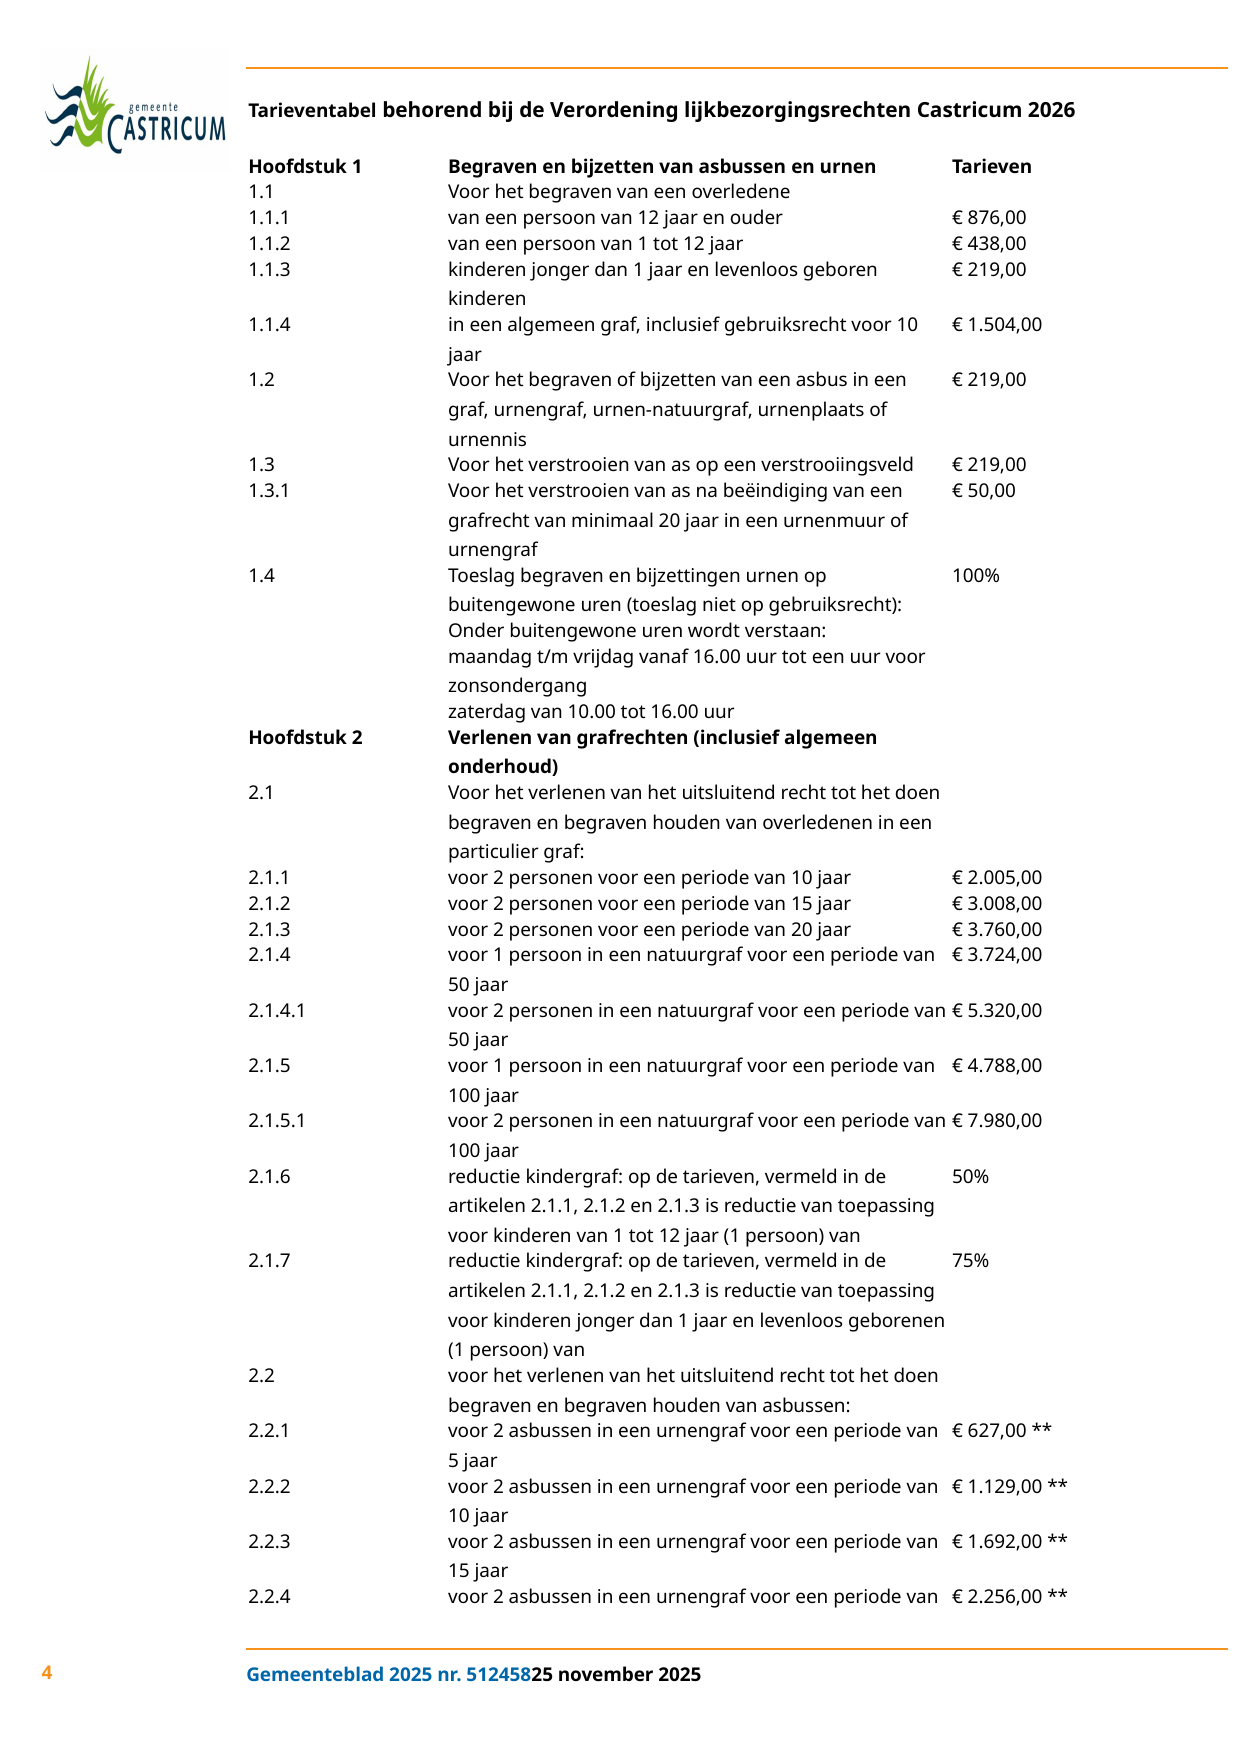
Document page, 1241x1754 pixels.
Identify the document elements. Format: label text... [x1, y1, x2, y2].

table_cell € 7.980,00 [952, 1108, 1152, 1163]
table_cell reductie kindergraf: op de tarieven, vermeld in de artikelen 2.1.1, 2.1.2 en 2.1.3 is reductie van toepassing voor kinderen van 1 tot 12 jaar (1 persoon) van [448, 1163, 952, 1248]
table_cell voor 2 personen voor een periode van 10 jaar [448, 864, 952, 890]
table_cell [952, 699, 1152, 724]
table_cell € 5.320,00 [952, 997, 1152, 1052]
table_cell € 2.256,00 ** [952, 1584, 1152, 1609]
table_cell [248, 643, 448, 698]
table_cell 1.1 [248, 179, 448, 204]
table_cell 2.1.1 [248, 864, 448, 890]
table_header Begraven en bijzetten van asbussen en urnen [448, 153, 952, 179]
table_cell 1.1.3 [248, 256, 448, 311]
table_cell Verlenen van grafrechten (inclusief algemeen onderhoud) [448, 724, 952, 779]
table_cell [952, 780, 1152, 864]
table_cell voor 2 asbussen in een urnengraf voor een periode van 10 jaar [448, 1473, 952, 1528]
table_cell [952, 179, 1152, 204]
table_cell Onder buitengewone uren wordt verstaan: [448, 618, 952, 643]
table_cell 1.4 [248, 562, 448, 617]
table_cell € 438,00 [952, 230, 1152, 256]
table_cell 1.1.1 [248, 205, 448, 230]
table_cell kinderen jonger dan 1 jaar en levenloos geboren kinderen [448, 256, 952, 311]
table_cell € 3.760,00 [952, 916, 1152, 942]
table_cell Toeslag begraven en bijzettingen urnen op buitengewone uren (toeslag niet op gebruiksrecht): [448, 562, 952, 617]
table_cell 2.1.6 [248, 1163, 448, 1248]
table_cell [248, 699, 448, 724]
table_header Tarieven [952, 153, 1152, 179]
table_cell in een algemeen graf, inclusief gebruiksrecht voor 10 jaar [448, 311, 952, 367]
table_cell € 1.504,00 [952, 311, 1152, 367]
table_cell [952, 724, 1152, 779]
table_cell voor 1 persoon in een natuurgraf voor een periode van 100 jaar [448, 1052, 952, 1107]
table_cell Voor het begraven van een overledene [448, 179, 952, 204]
table_cell 2.2.1 [248, 1418, 448, 1473]
table_cell reductie kindergraf: op de tarieven, vermeld in de artikelen 2.1.1, 2.1.2 en 2.1.3 is reductie van toepassing voor kinderen jonger dan 1 jaar en levenloos geborenen (1 persoon) van [448, 1248, 952, 1362]
table_cell [952, 643, 1152, 698]
table_cell Voor het verstrooien van as op een verstrooiingsveld [448, 451, 952, 477]
table_cell voor 2 asbussen in een urnengraf voor een periode van 15 jaar [448, 1528, 952, 1583]
table_cell voor 2 personen in een natuurgraf voor een periode van 50 jaar [448, 997, 952, 1052]
table_cell voor 2 asbussen in een urnengraf voor een periode van [448, 1584, 952, 1609]
table_cell 2.1.4 [248, 942, 448, 997]
table_cell 1.3.1 [248, 477, 448, 562]
table_cell € 4.788,00 [952, 1052, 1152, 1107]
table_cell voor 2 asbussen in een urnengraf voor een periode van 5 jaar [448, 1418, 952, 1473]
table_cell voor het verlenen van het uitsluitend recht tot het doen begraven en begraven houden van asbussen: [448, 1362, 952, 1417]
table_cell € 3.724,00 [952, 942, 1152, 997]
table_cell 1.2 [248, 367, 448, 451]
table_cell 50% [952, 1163, 1152, 1248]
table_cell 1.1.2 [248, 230, 448, 256]
table_cell maandag t/m vrijdag vanaf 16.00 uur tot een uur voor zonsondergang [448, 643, 952, 698]
table_cell 2.1.4.1 [248, 997, 448, 1052]
table_cell € 219,00 [952, 256, 1152, 311]
table_cell Voor het verstrooien van as na beëindiging van een grafrecht van minimaal 20 jaar in een urnenmuur of urnengraf [448, 477, 952, 562]
picture [41, 47, 231, 172]
table_cell van een persoon van 1 tot 12 jaar [448, 230, 952, 256]
table_header Hoofdstuk 1 [248, 153, 448, 179]
table_cell 2.1.5 [248, 1052, 448, 1107]
table_cell Voor het begraven of bijzetten van een asbus in een graf, urnengraf, urnen-natuurgraf, urnenplaats of urnennis [448, 367, 952, 451]
table_cell € 1.692,00 ** [952, 1528, 1152, 1583]
table_cell 2.2.4 [248, 1584, 448, 1609]
table_cell € 2.005,00 [952, 864, 1152, 890]
table_cell € 1.129,00 ** [952, 1473, 1152, 1528]
table_cell zaterdag van 10.00 tot 16.00 uur [448, 699, 952, 724]
table_cell 2.1.3 [248, 916, 448, 942]
table_cell 1.1.4 [248, 311, 448, 367]
table_cell 2.1.5.1 [248, 1108, 448, 1163]
table_cell voor 1 persoon in een natuurgraf voor een periode van 50 jaar [448, 942, 952, 997]
table_cell 2.2 [248, 1362, 448, 1417]
table_cell € 50,00 [952, 477, 1152, 562]
table_cell voor 2 personen in een natuurgraf voor een periode van 100 jaar [448, 1108, 952, 1163]
table_cell € 3.008,00 [952, 890, 1152, 916]
table_cell 75% [952, 1248, 1152, 1362]
table_cell Hoofdstuk 2 [248, 724, 448, 779]
table_cell € 627,00 ** [952, 1418, 1152, 1473]
table_cell € 219,00 [952, 451, 1152, 477]
table_cell 2.2.3 [248, 1528, 448, 1583]
table_cell van een persoon van 12 jaar en ouder [448, 205, 952, 230]
table_cell 2.1 [248, 780, 448, 864]
table_cell € 219,00 [952, 367, 1152, 451]
table_cell Voor het verlenen van het uitsluitend recht tot het doen begraven en begraven houden van overledenen in een particulier graf: [448, 780, 952, 864]
text Tarieventabel behorend bij de Verordening lijkbezorgingsrechten Castricum 2026 [248, 95, 1152, 123]
table_cell 1.3 [248, 451, 448, 477]
table_cell voor 2 personen voor een periode van 15 jaar [448, 890, 952, 916]
table_cell voor 2 personen voor een periode van 20 jaar [448, 916, 952, 942]
table_cell [248, 618, 448, 643]
table_cell [952, 618, 1152, 643]
table_cell € 876,00 [952, 205, 1152, 230]
table_cell 2.1.7 [248, 1248, 448, 1362]
table_cell 100% [952, 562, 1152, 617]
table_cell 2.1.2 [248, 890, 448, 916]
table_cell [952, 1362, 1152, 1417]
table_cell 2.2.2 [248, 1473, 448, 1528]
